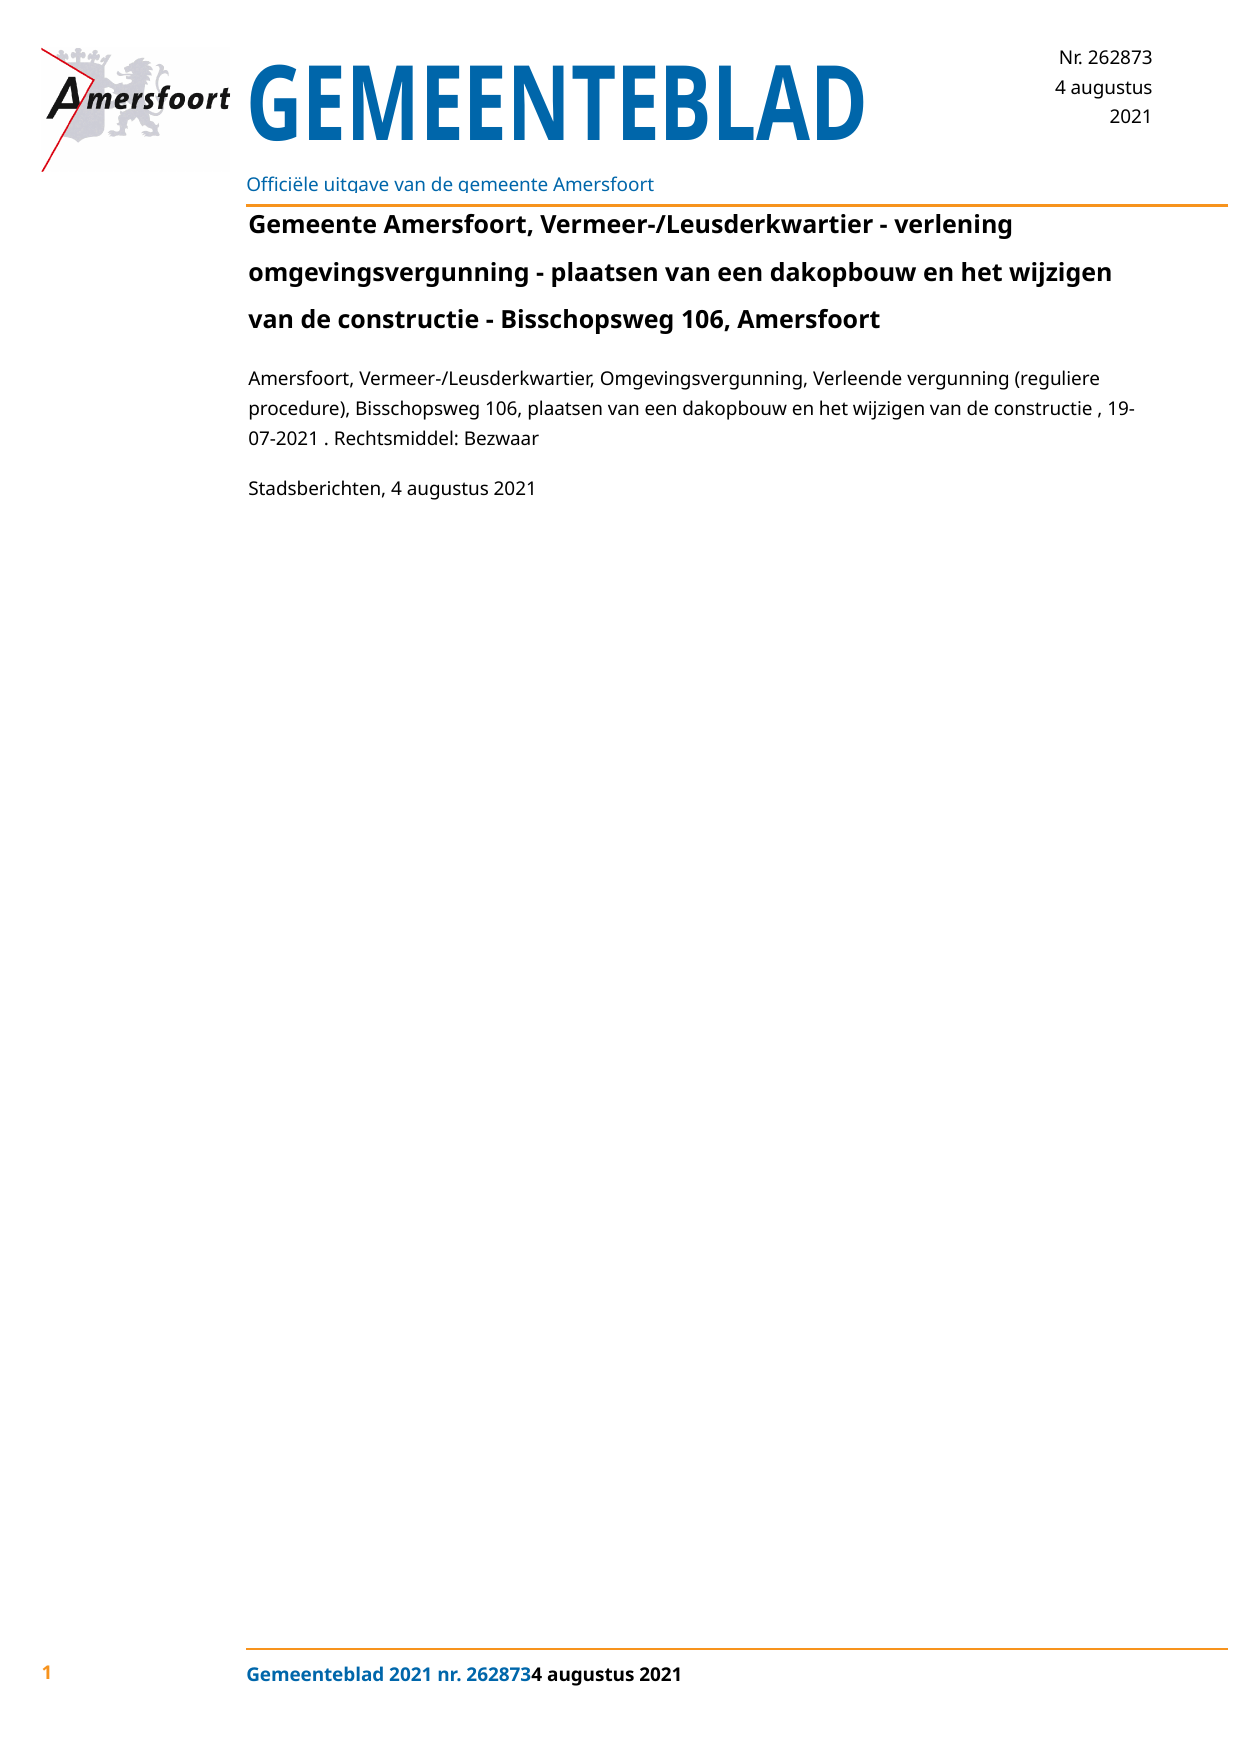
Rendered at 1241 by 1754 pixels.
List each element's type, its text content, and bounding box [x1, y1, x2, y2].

picture [41, 47, 231, 172]
text Amersfoort, Vermeer-/Leusderkwartier, Omgevingsvergunning, Verleende vergunning (reguliere procedure), Bisschopsweg 106, plaatsen van een dakopbouw en het wijzigen van de constructie , 19-07-2021 . Rechtsmiddel: Bezwaar [248, 366, 1152, 450]
text Stadsberichten, 4 augustus 2021 [248, 475, 1152, 501]
text Gemeente Amersfoort, Vermeer-/Leusderkwartier - verlening omgevingsvergunning - plaatsen van een dakopbouw en het wijzigen van de constructie - Bisschopsweg 106, Amersfoort [248, 207, 1152, 336]
